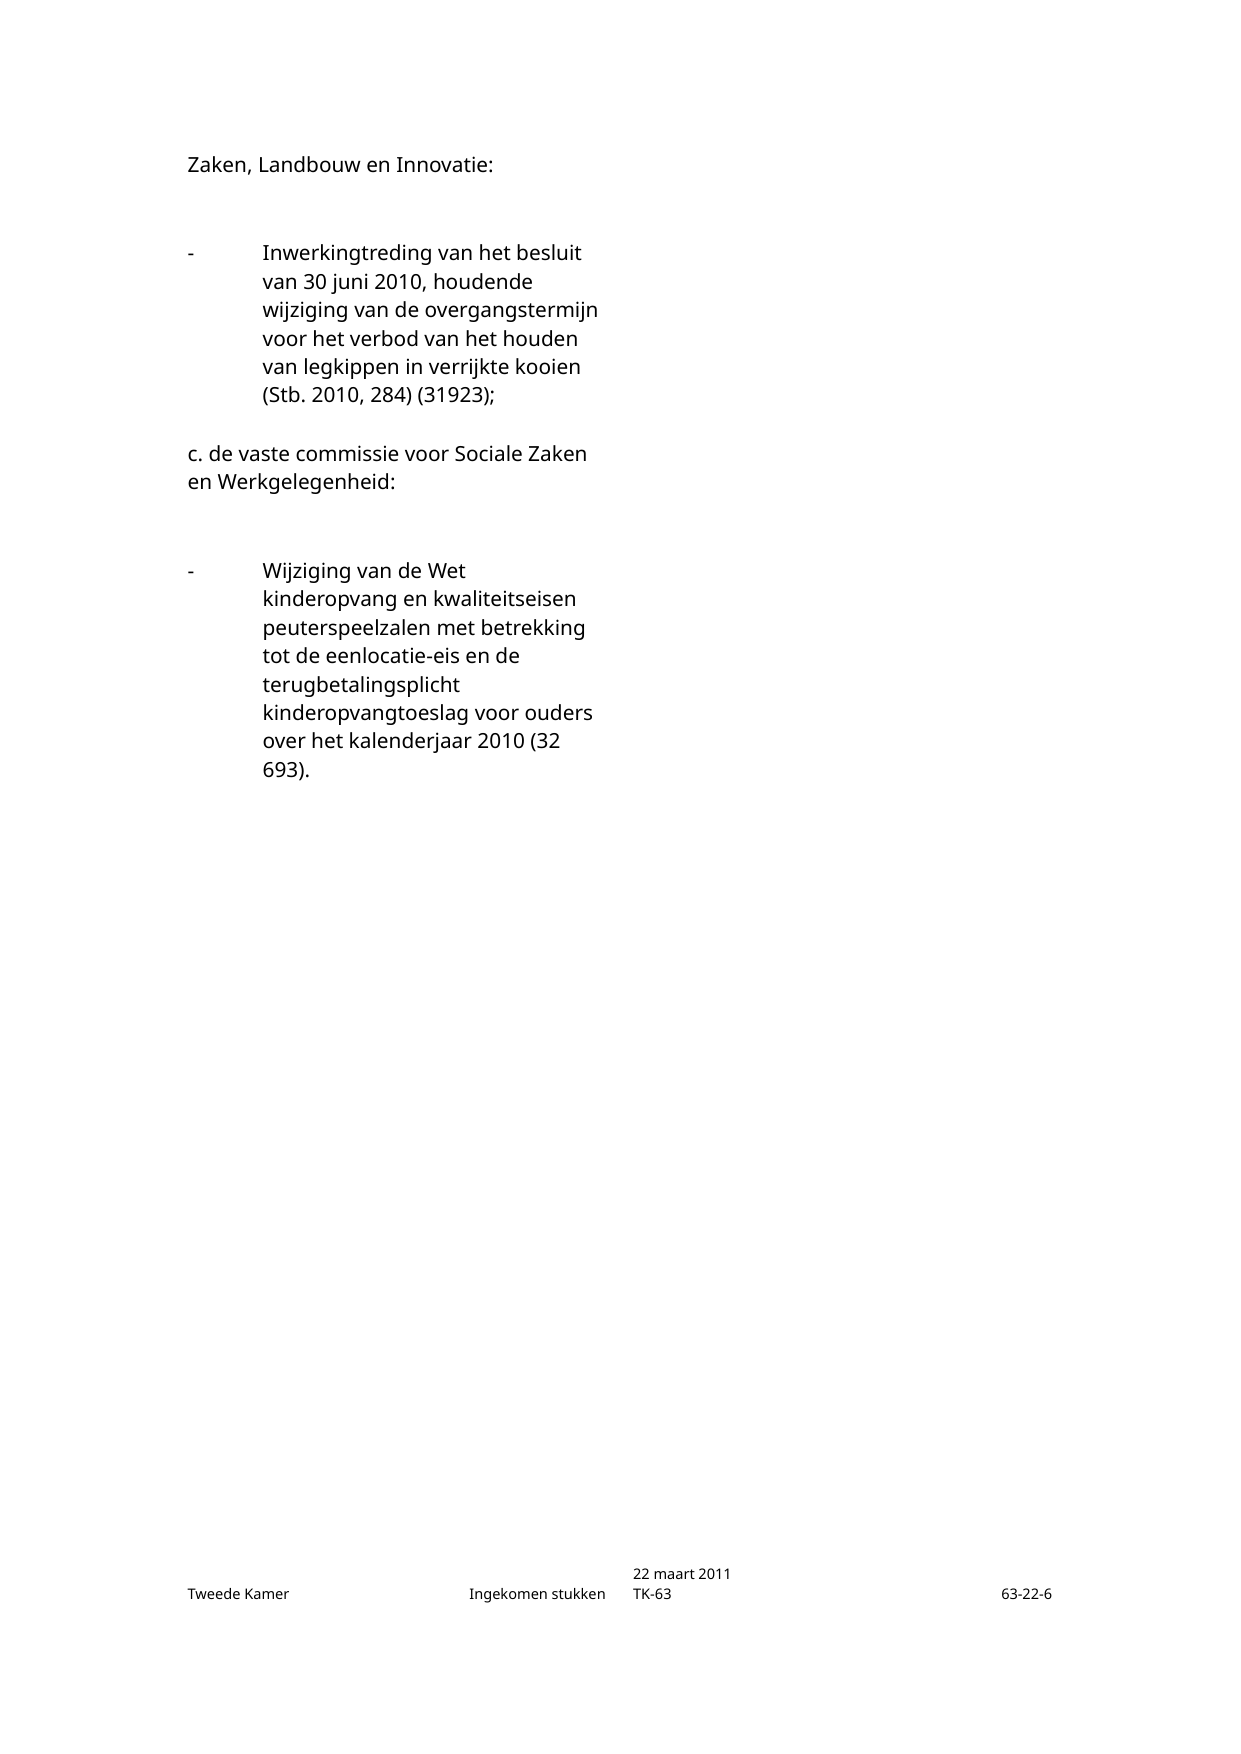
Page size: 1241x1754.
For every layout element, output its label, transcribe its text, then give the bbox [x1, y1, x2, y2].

list Inwerkingtreding van het besluit van 30 juni 2010, houdende wijziging van de overgangstermijn voor het verbod van het houden van legkippen in verrijkte kooien (Stb. 2010, 284) (31923); [187, 238, 605, 409]
text c. de vaste commissie voor Sociale Zaken en Werkgelegenheid: [187, 439, 605, 496]
list Wijziging van de Wet kinderopvang en kwaliteitseisen peuterspeelzalen met betrekking tot de eenlocatie-eis en de terugbetalingsplicht kinderopvangtoeslag voor ouders over het kalenderjaar 2010 (32 693). [187, 556, 605, 783]
text Zaken, Landbouw en Innovatie: [187, 150, 605, 178]
